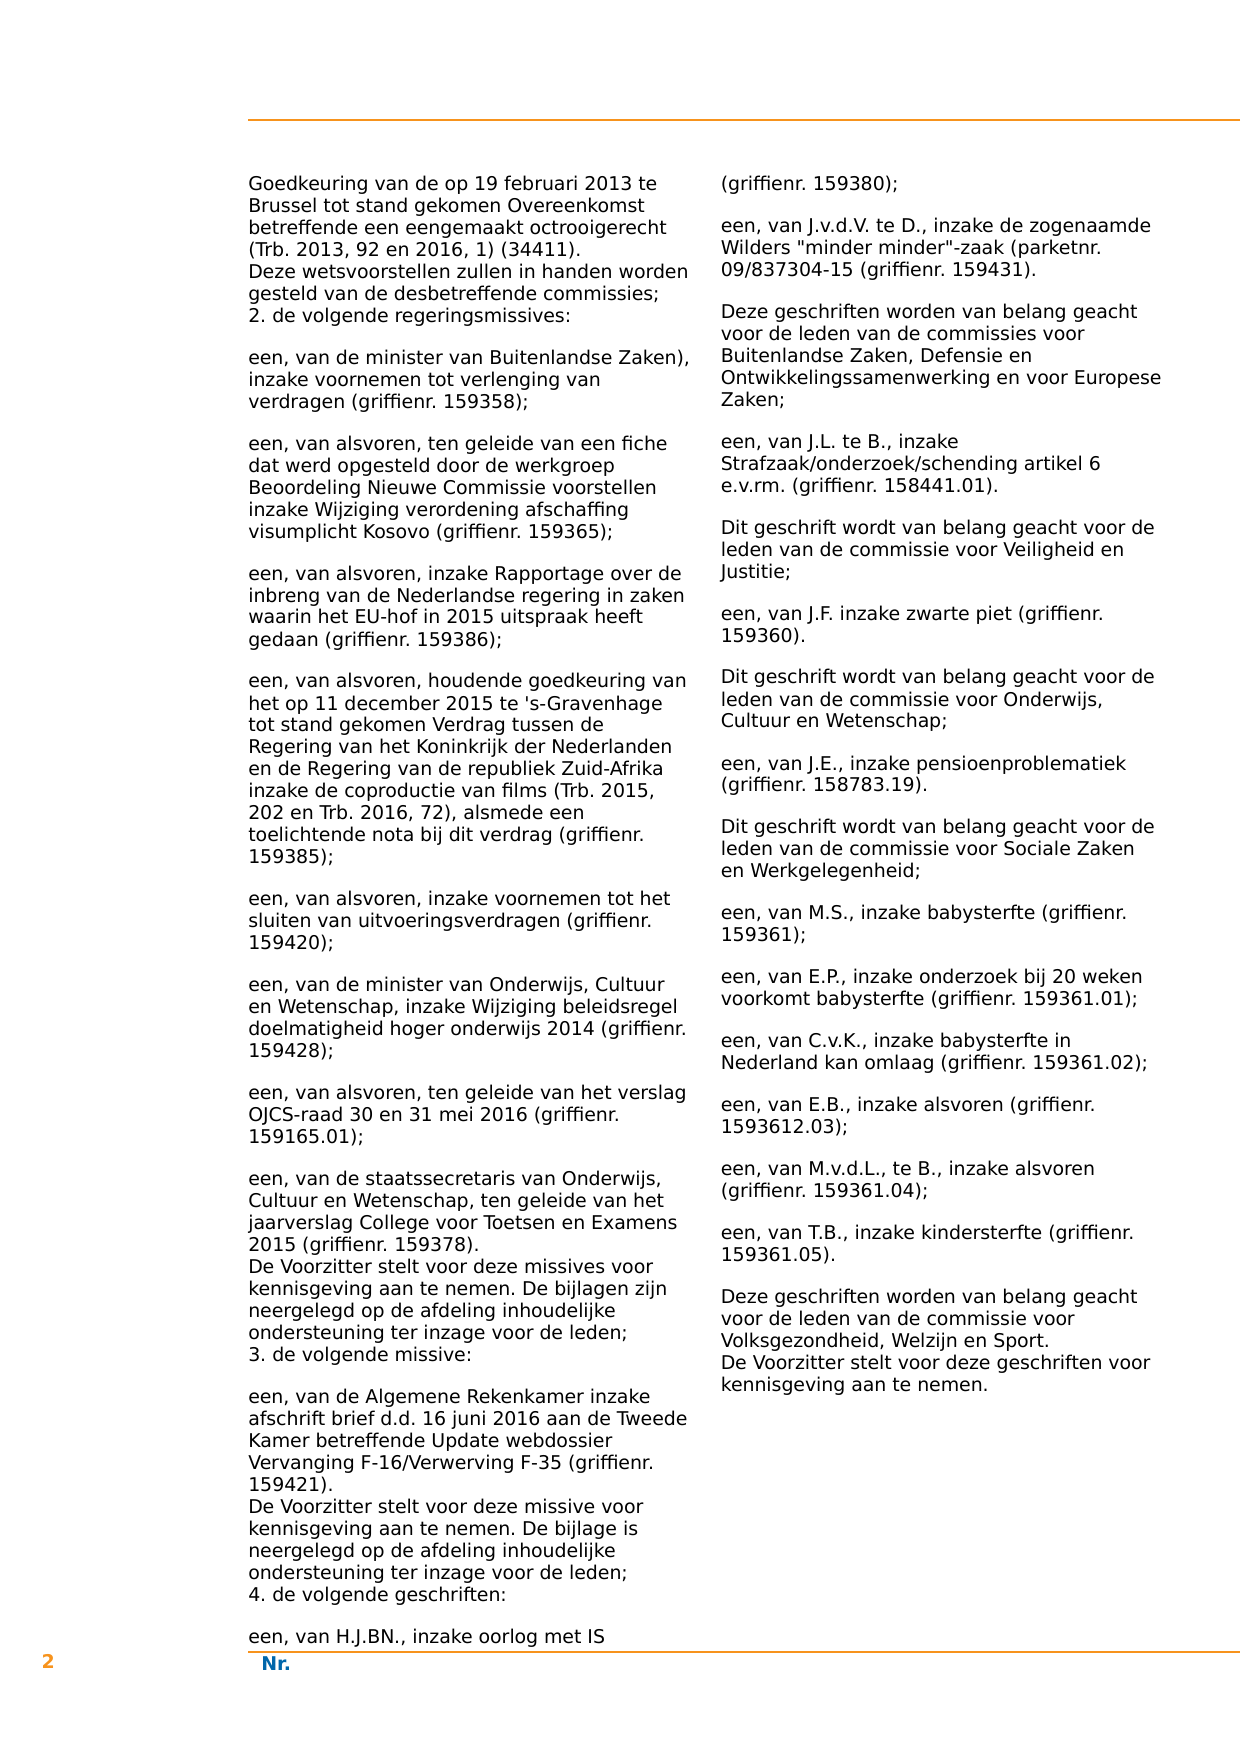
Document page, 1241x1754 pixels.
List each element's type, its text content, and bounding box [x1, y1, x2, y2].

text een, van T.B., inzake kindersterfte (griffienr. 159361.05). [721, 1222, 1163, 1266]
text een, van alsvoren, ten geleide van het verslag OJCS-raad 30 en 31 mei 2016 (griffienr. 159165.01); [248, 1082, 691, 1148]
text Dit geschrift wordt van belang geacht voor de leden van de commissie voor Sociale Zaken en Werkgelegenheid; [721, 816, 1163, 882]
text een, van M.S., inzake babysterfte (griffienr. 159361); [721, 902, 1163, 946]
text De Voorzitter stelt voor deze geschriften voor kennisgeving aan te nemen. [721, 1352, 1163, 1396]
text een, van alsvoren, houdende goedkeuring van het op 11 december 2015 te 's-Gravenhage tot stand gekomen Verdrag tussen de Regering van het Koninkrijk der Nederlanden en de Regering van de republiek Zuid-Afrika inzake de coproductie van films (Trb. 2015, 202 en Trb. 2016, 72), alsmede een toelichtende nota bij dit verdrag (griffienr. 159385); [248, 670, 691, 868]
text een, van alsvoren, inzake Rapportage over de inbreng van de Nederlandse regering in zaken waarin het EU-hof in 2015 uitspraak heeft gedaan (griffienr. 159386); [248, 562, 691, 650]
text Deze geschriften worden van belang geacht voor de leden van de commissie voor Volksgezondheid, Welzijn en Sport. [721, 1286, 1163, 1352]
text De Voorzitter stelt voor deze missive voor kennisgeving aan te nemen. De bijlage is neergelegd op de afdeling inhoudelijke ondersteuning ter inzage voor de leden; [248, 1496, 691, 1584]
text een, van E.B., inzake alsvoren (griffienr. 1593612.03); [721, 1094, 1163, 1138]
text een, van H.J.BN., inzake oorlog met IS [248, 1626, 691, 1648]
text een, van J.v.d.V. te D., inzake de zogenaamde Wilders "minder minder"-zaak (parketnr. 09/837304-15 (griffienr. 159431). [721, 215, 1163, 281]
text De Voorzitter stelt voor deze missives voor kennisgeving aan te nemen. De bijlagen zijn neergelegd op de afdeling inhoudelijke ondersteuning ter inzage voor de leden; [248, 1256, 691, 1344]
text Dit geschrift wordt van belang geacht voor de leden van de commissie voor Veiligheid en Justitie; [721, 517, 1163, 582]
text 2. de volgende regeringsmissives: [248, 305, 691, 327]
text Goedkeuring van de op 19 februari 2013 te Brussel tot stand gekomen Overeenkomst betreffende een eengemaakt octrooigerecht (Trb. 2013, 92 en 2016, 1) (34411). [248, 173, 691, 261]
text een, van de staatssecretaris van Onderwijs, Cultuur en Wetenschap, ten geleide van het jaarverslag College voor Toetsen en Examens 2015 (griffienr. 159378). [248, 1168, 691, 1256]
text een, van alsvoren, inzake voornemen tot het sluiten van uitvoeringsverdragen (griffienr. 159420); [248, 888, 691, 954]
text een, van alsvoren, ten geleide van een fiche dat werd opgesteld door de werkgroep Beoordeling Nieuwe Commissie voorstellen inzake Wijziging verordening afschaffing visumplicht Kosovo (griffienr. 159365); [248, 433, 691, 542]
text een, van E.P., inzake onderzoek bij 20 weken voorkomt babysterfte (griffienr. 159361.01); [721, 966, 1163, 1010]
text een, van J.F. inzake zwarte piet (griffienr. 159360). [721, 602, 1163, 646]
text een, van J.E., inzake pensioenproblematiek (griffienr. 158783.19). [721, 752, 1163, 796]
text een, van de minister van Onderwijs, Cultuur en Wetenschap, inzake Wijziging beleidsregel doelmatigheid hoger onderwijs 2014 (griffienr. 159428); [248, 974, 691, 1062]
text 3. de volgende missive: [248, 1344, 691, 1366]
text een, van de Algemene Rekenkamer inzake afschrift brief d.d. 16 juni 2016 aan de Tweede Kamer betreffende Update webdossier Vervanging F-16/Verwerving F-35 (griffienr. 159421). [248, 1386, 691, 1496]
text 4. de volgende geschriften: [248, 1584, 691, 1606]
text Deze geschriften worden van belang geacht voor de leden van de commissies voor Buitenlandse Zaken, Defensie en Ontwikkelingssamenwerking en voor Europese Zaken; [721, 301, 1163, 411]
text Dit geschrift wordt van belang geacht voor de leden van de commissie voor Onderwijs, Cultuur en Wetenschap; [721, 666, 1163, 732]
text Deze wetsvoorstellen zullen in handen worden gesteld van de desbetreffende commissies; [248, 261, 691, 305]
text een, van M.v.d.L., te B., inzake alsvoren (griffienr. 159361.04); [721, 1158, 1163, 1202]
text een, van de minister van Buitenlandse Zaken), inzake voornemen tot verlenging van verdragen (griffienr. 159358); [248, 347, 691, 413]
text (griffienr. 159380); [721, 173, 1163, 195]
text een, van C.v.K., inzake babysterfte in Nederland kan omlaag (griffienr. 159361.02); [721, 1030, 1163, 1074]
text een, van J.L. te B., inzake Strafzaak/onderzoek/schending artikel 6 e.v.rm. (griffienr. 158441.01). [721, 431, 1163, 497]
